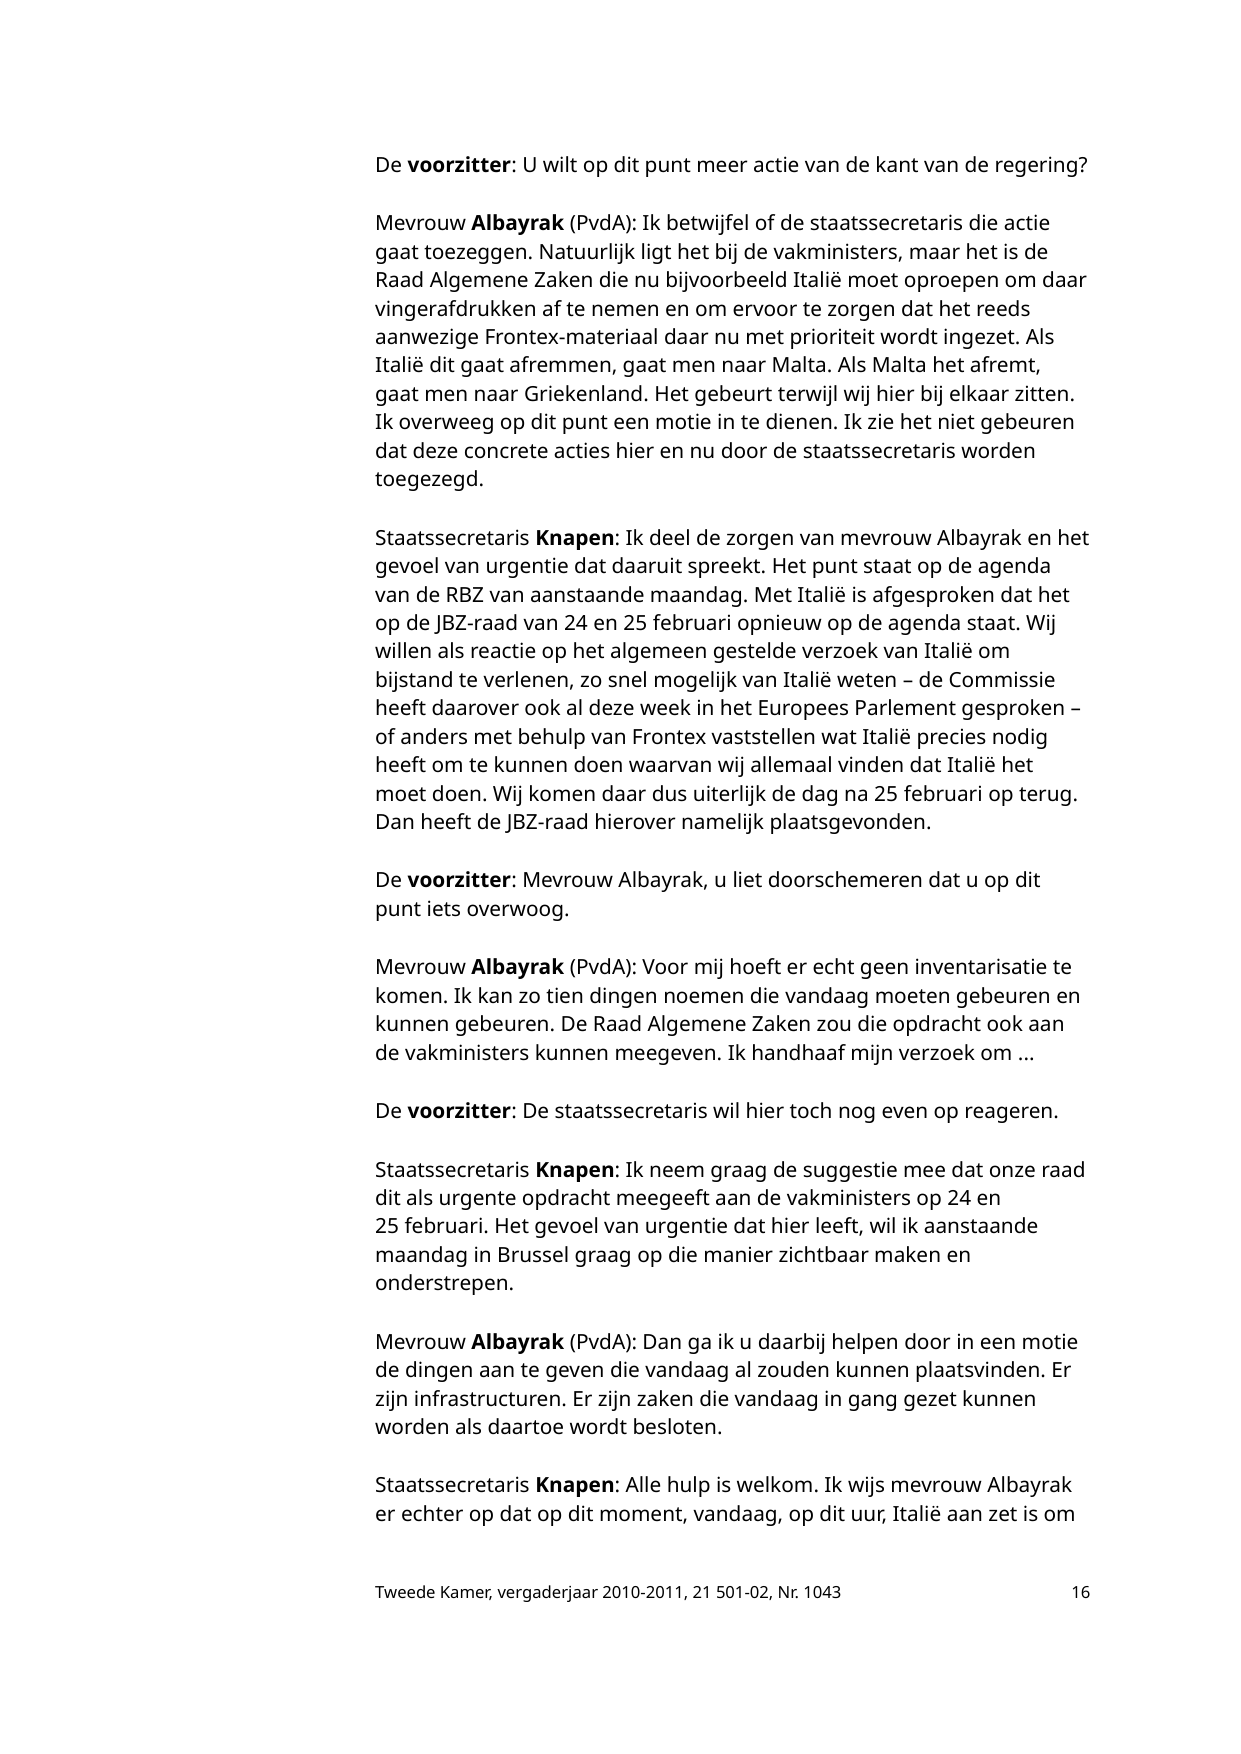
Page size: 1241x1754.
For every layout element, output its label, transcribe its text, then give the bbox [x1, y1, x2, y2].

text De voorzitter: Mevrouw Albayrak, u liet doorschemeren dat u op dit punt iets overwoog. [375, 866, 1090, 922]
text Staatssecretaris Knapen: Ik deel de zorgen van mevrouw Albayrak en het gevoel van urgentie dat daaruit spreekt. Het punt staat op de agenda van de RBZ van aanstaande maandag. Met Italië is afgesproken dat het op de JBZ-raad van 24 en 25 februari opnieuw op de agenda staat. Wij willen als reactie op het algemeen gestelde verzoek van Italië om bijstand te verlenen, zo snel mogelijk van Italië weten – de Commissie heeft daarover ook al deze week in het Europees Parlement gesproken – of anders met behulp van Frontex vaststellen wat Italië precies nodig heeft om te kunnen doen waarvan wij allemaal vinden dat Italië het moet doen. Wij komen daar dus uiterlijk de dag na 25 februari op terug. Dan heeft de JBZ-raad hierover namelijk plaatsgevonden. [375, 523, 1090, 836]
text De voorzitter: U wilt op dit punt meer actie van de kant van de regering? [375, 150, 1090, 178]
text Mevrouw Albayrak (PvdA): Ik betwijfel of de staatssecretaris die actie gaat toezeggen. Natuurlijk ligt het bij de vakministers, maar het is de Raad Algemene Zaken die nu bijvoorbeeld Italië moet oproepen om daar vingerafdrukken af te nemen en om ervoor te zorgen dat het reeds aanwezige Frontex-materiaal daar nu met prioriteit wordt ingezet. Als Italië dit gaat afremmen, gaat men naar Malta. Als Malta het afremt, gaat men naar Griekenland. Het gebeurt terwijl wij hier bij elkaar zitten. Ik overweeg op dit punt een motie in te dienen. Ik zie het niet gebeuren dat deze concrete acties hier en nu door de staatssecretaris worden toegezegd. [375, 208, 1090, 493]
text Staatssecretaris Knapen: Ik neem graag de suggestie mee dat onze raad dit als urgente opdracht meegeeft aan de vakministers op 24 en 25 februari. Het gevoel van urgentie dat hier leeft, wil ik aanstaande maandag in Brussel graag op die manier zichtbaar maken en onderstrepen. [375, 1155, 1090, 1297]
text Mevrouw Albayrak (PvdA): Voor mij hoeft er echt geen inventarisatie te komen. Ik kan zo tien dingen noemen die vandaag moeten gebeuren en kunnen gebeuren. De Raad Algemene Zaken zou die opdracht ook aan de vakministers kunnen meegeven. Ik handhaaf mijn verzoek om ... [375, 952, 1090, 1066]
text Mevrouw Albayrak (PvdA): Dan ga ik u daarbij helpen door in een motie de dingen aan te geven die vandaag al zouden kunnen plaatsvinden. Er zijn infrastructuren. Er zijn zaken die vandaag in gang gezet kunnen worden als daartoe wordt besloten. [375, 1327, 1090, 1441]
text Staatssecretaris Knapen: Alle hulp is welkom. Ik wijs mevrouw Albayrak er echter op dat op dit moment, vandaag, op dit uur, Italië aan zet is om [375, 1471, 1090, 1527]
text De voorzitter: De staatssecretaris wil hier toch nog even op reageren. [375, 1096, 1090, 1125]
